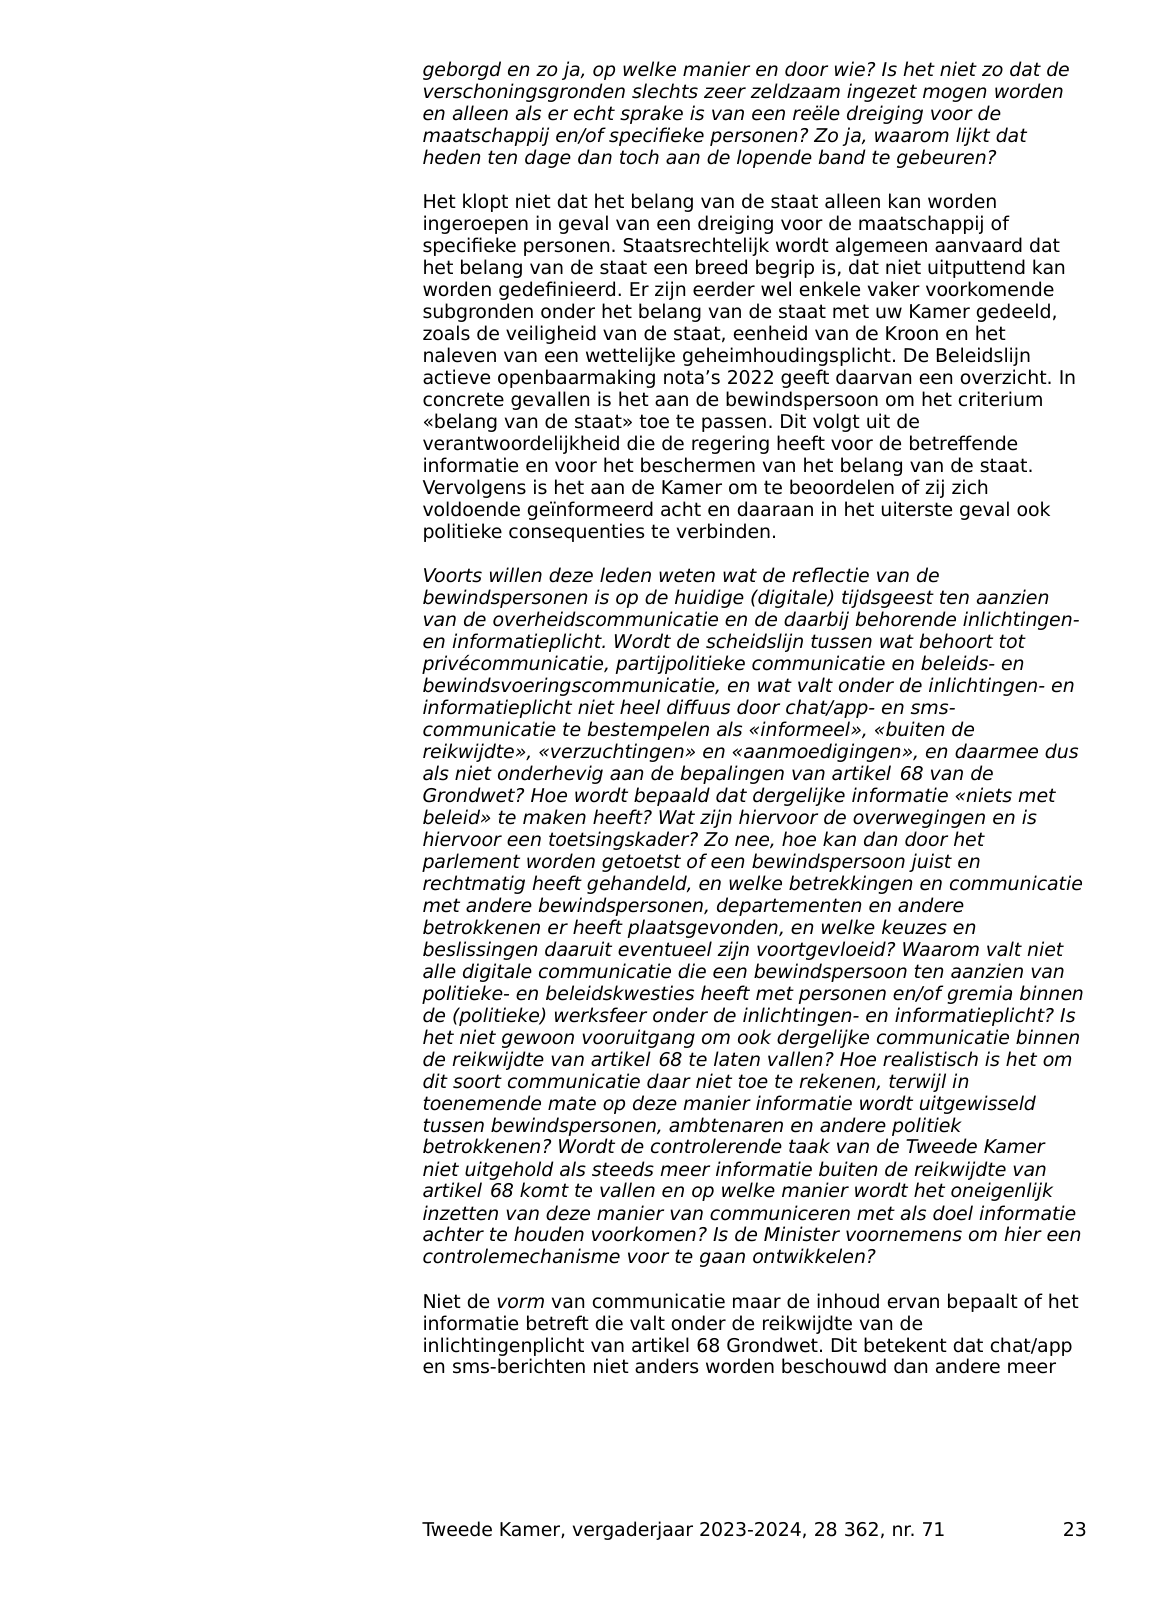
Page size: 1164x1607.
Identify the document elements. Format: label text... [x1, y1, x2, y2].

text Voorts willen deze leden weten wat de reflectie van de bewindspersonen is op de huidige (digitale) tijdsgeest ten aanzien van de overheidscommunicatie en de daarbij behorende inlichtingen- en informatieplicht. Wordt de scheidslijn tussen wat behoort tot privécommunicatie, partijpolitieke communicatie en beleids- en bewindsvoeringscommunicatie, en wat valt onder de inlichtingen- en informatieplicht niet heel diffuus door chat/app- en sms-communicatie te bestempelen als «informeel», «buiten de reikwijdte», «verzuchtingen» en «aanmoedigingen», en daarmee dus als niet onderhevig aan de bepalingen van artikel 68 van de Grondwet? Hoe wordt bepaald dat dergelijke informatie «niets met beleid» te maken heeft? Wat zijn hiervoor de overwegingen en is hiervoor een toetsingskader? Zo nee, hoe kan dan door het parlement worden getoetst of een bewindspersoon juist en rechtmatig heeft gehandeld, en welke betrekkingen en communicatie met andere bewindspersonen, departementen en andere betrokkenen er heeft plaatsgevonden, en welke keuzes en beslissingen daaruit eventueel zijn voortgevloeid? Waarom valt niet alle digitale communicatie die een bewindspersoon ten aanzien van politieke- en beleidskwesties heeft met personen en/of gremia binnen de (politieke) werksfeer onder de inlichtingen- en informatieplicht? Is het niet gewoon vooruitgang om ook dergelijke communicatie binnen de reikwijdte van artikel 68 te laten vallen? Hoe realistisch is het om dit soort communicatie daar niet toe te rekenen, terwijl in toenemende mate op deze manier informatie wordt uitgewisseld tussen bewindspersonen, ambtenaren en andere politiek betrokkenen? Wordt de controlerende taak van de Tweede Kamer niet uitgehold als steeds meer informatie buiten de reikwijdte van artikel 68 komt te vallen en op welke manier wordt het oneigenlijk inzetten van deze manier van communiceren met als doel informatie achter te houden voorkomen? Is de Minister voornemens om hier een controlemechanisme voor te gaan ontwikkelen? [422, 565, 1087, 1268]
text geborgd en zo ja, op welke manier en door wie? Is het niet zo dat de verschoningsgronden slechts zeer zeldzaam ingezet mogen worden en alleen als er echt sprake is van een reële dreiging voor de maatschappij en/of specifieke personen? Zo ja, waarom lijkt dat heden ten dage dan toch aan de lopende band te gebeuren? [422, 59, 1087, 169]
text Niet de vorm van communicatie maar de inhoud ervan bepaalt of het informatie betreft die valt onder de reikwijdte van de inlichtingenplicht van artikel 68 Grondwet. Dit betekent dat chat/app en sms-berichten niet anders worden beschouwd dan andere meer [422, 1291, 1087, 1378]
text Het klopt niet dat het belang van de staat alleen kan worden ingeroepen in geval van een dreiging voor de maatschappij of specifieke personen. Staatsrechtelijk wordt algemeen aanvaard dat het belang van de staat een breed begrip is, dat niet uitputtend kan worden gedefinieerd. Er zijn eerder wel enkele vaker voorkomende subgronden onder het belang van de staat met uw Kamer gedeeld, zoals de veiligheid van de staat, eenheid van de Kroon en het naleven van een wettelijke geheimhoudingsplicht. De Beleidslijn actieve openbaarmaking nota’s 2022 geeft daarvan een overzicht. In concrete gevallen is het aan de bewindspersoon om het criterium «belang van de staat» toe te passen. Dit volgt uit de verantwoordelijkheid die de regering heeft voor de betreffende informatie en voor het beschermen van het belang van de staat. Vervolgens is het aan de Kamer om te beoordelen of zij zich voldoende geïnformeerd acht en daaraan in het uiterste geval ook politieke consequenties te verbinden. [422, 191, 1087, 543]
